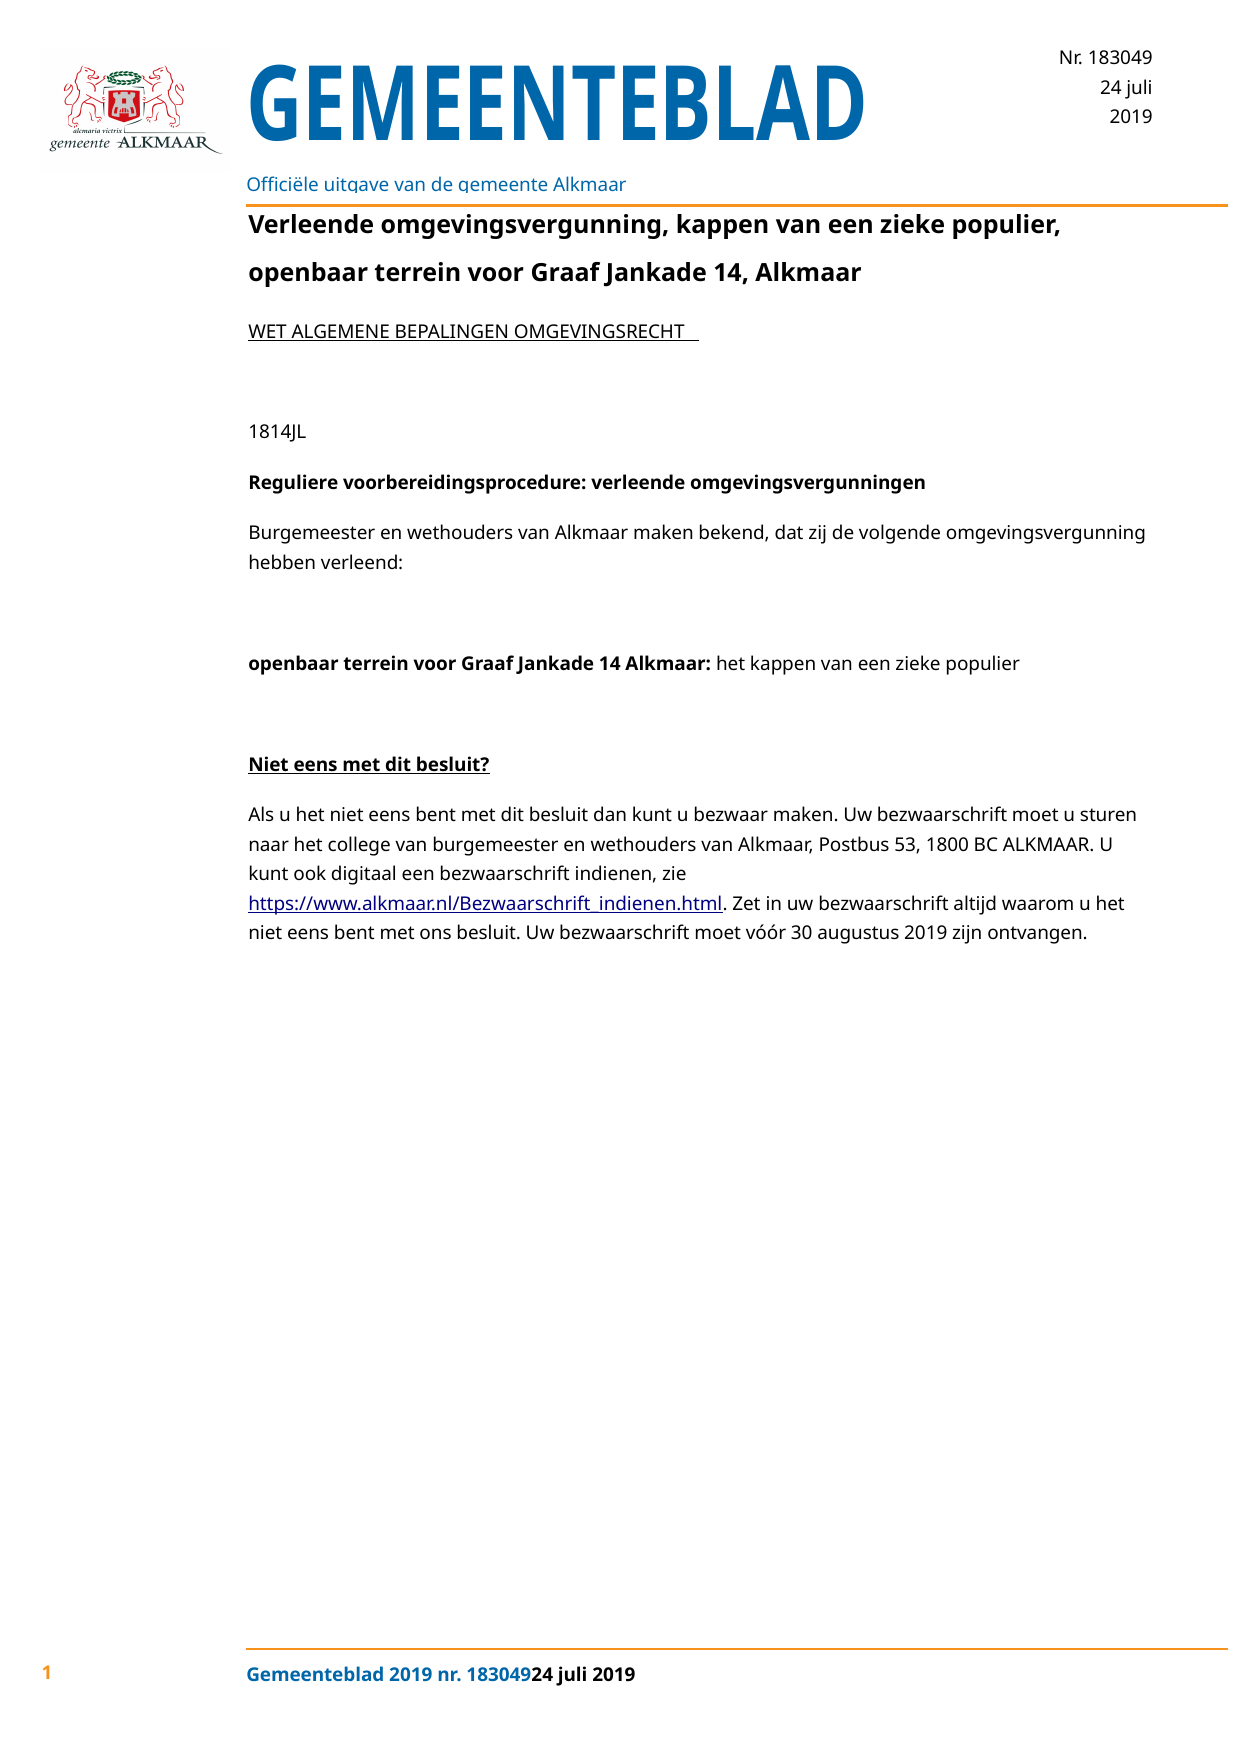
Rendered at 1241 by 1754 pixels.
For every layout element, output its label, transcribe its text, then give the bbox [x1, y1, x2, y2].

text WET ALGEMENE BEPALINGEN OMGEVINGSRECHT [248, 318, 1152, 344]
text openbaar terrein voor Graaf Jankade 14 Alkmaar: het kappen van een zieke populier [248, 650, 1152, 676]
text Burgemeester en wethouders van Alkmaar maken bekend, dat zij de volgende omgevingsvergunning hebben verleend: [248, 519, 1152, 575]
text Als u het niet eens bent met dit besluit dan kunt u bezwaar maken. Uw bezwaarschrift moet u sturen naar het college van burgemeester en wethouders van Alkmaar, Postbus 53, 1800 BC ALKMAAR. U kunt ook digitaal een bezwaarschrift indienen, zie https://www.alkmaar.nl/Bezwaarschrift_indienen.html. Zet in uw bezwaarschrift altijd waarom u het niet eens bent met ons besluit. Uw bezwaarschrift moet vóór 30 augustus 2019 zijn ontvangen. [248, 801, 1152, 945]
picture [41, 47, 231, 172]
text Niet eens met dit besluit? [248, 751, 1152, 777]
text 1814JL [248, 419, 1152, 444]
text Reguliere voorbereidingsprocedure: verleende omgevingsvergunningen [248, 469, 1152, 495]
text Verleende omgevingsvergunning, kappen van een zieke populier, openbaar terrein voor Graaf Jankade 14, Alkmaar [248, 207, 1152, 288]
